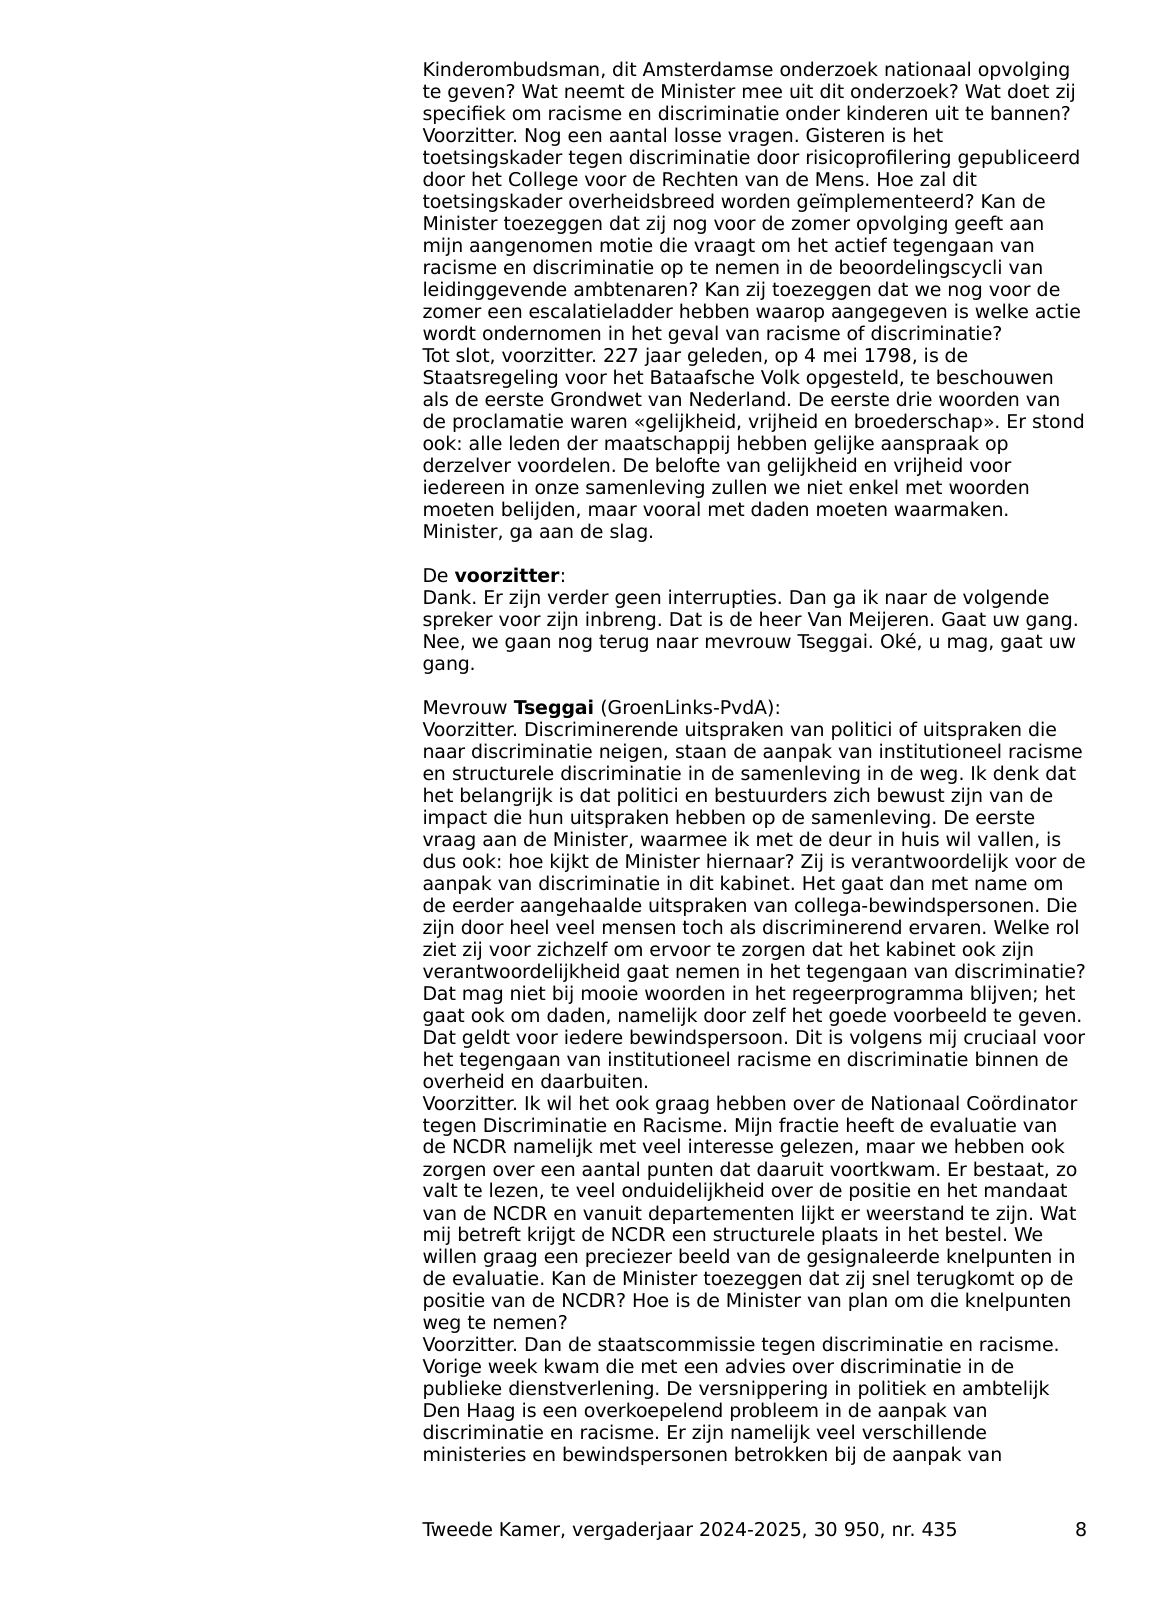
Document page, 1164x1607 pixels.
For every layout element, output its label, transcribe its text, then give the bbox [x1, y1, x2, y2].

text De voorzitter: [422, 565, 1087, 587]
text Kinderombudsman, dit Amsterdamse onderzoek nationaal opvolging te geven? Wat neemt de Minister mee uit dit onderzoek? Wat doet zij specifiek om racisme en discriminatie onder kinderen uit te bannen? [422, 59, 1087, 125]
text Tot slot, voorzitter. 227 jaar geleden, op 4 mei 1798, is de Staatsregeling voor het Bataafsche Volk opgesteld, te beschouwen als de eerste Grondwet van Nederland. De eerste drie woorden van de proclamatie waren «gelijkheid, vrijheid en broederschap». Er stond ook: alle leden der maatschappij hebben gelijke aanspraak op derzelver voordelen. De belofte van gelijkheid en vrijheid voor iedereen in onze samenleving zullen we niet enkel met woorden moeten belijden, maar vooral met daden moeten waarmaken. Minister, ga aan de slag. [422, 345, 1087, 543]
text Voorzitter. Discriminerende uitspraken van politici of uitspraken die naar discriminatie neigen, staan de aanpak van institutioneel racisme en structurele discriminatie in de samenleving in de weg. Ik denk dat het belangrijk is dat politici en bestuurders zich bewust zijn van de impact die hun uitspraken hebben op de samenleving. De eerste vraag aan de Minister, waarmee ik met de deur in huis wil vallen, is dus ook: hoe kijkt de Minister hiernaar? Zij is verantwoordelijk voor de aanpak van discriminatie in dit kabinet. Het gaat dan met name om de eerder aangehaalde uitspraken van collega-bewindspersonen. Die zijn door heel veel mensen toch als discriminerend ervaren. Welke rol ziet zij voor zichzelf om ervoor te zorgen dat het kabinet ook zijn verantwoordelijkheid gaat nemen in het tegengaan van discriminatie? Dat mag niet bij mooie woorden in het regeerprogramma blijven; het gaat ook om daden, namelijk door zelf het goede voorbeeld te geven. Dat geldt voor iedere bewindspersoon. Dit is volgens mij cruciaal voor het tegengaan van institutioneel racisme en discriminatie binnen de overheid en daarbuiten. [422, 719, 1087, 1092]
text Voorzitter. Ik wil het ook graag hebben over de Nationaal Coördinator tegen Discriminatie en Racisme. Mijn fractie heeft de evaluatie van de NCDR namelijk met veel interesse gelezen, maar we hebben ook zorgen over een aantal punten dat daaruit voortkwam. Er bestaat, zo valt te lezen, te veel onduidelijkheid over de positie en het mandaat van de NCDR en vanuit departementen lijkt er weerstand te zijn. Wat mij betreft krijgt de NCDR een structurele plaats in het bestel. We willen graag een preciezer beeld van de gesignaleerde knelpunten in de evaluatie. Kan de Minister toezeggen dat zij snel terugkomt op de positie van de NCDR? Hoe is de Minister van plan om die knelpunten weg te nemen? [422, 1092, 1087, 1334]
text Dank. Er zijn verder geen interrupties. Dan ga ik naar de volgende spreker voor zijn inbreng. Dat is de heer Van Meijeren. Gaat uw gang. Nee, we gaan nog terug naar mevrouw Tseggai. Oké, u mag, gaat uw gang. [422, 587, 1087, 675]
text Mevrouw Tseggai (GroenLinks-PvdA): [422, 697, 1087, 719]
text Voorzitter. Nog een aantal losse vragen. Gisteren is het toetsingskader tegen discriminatie door risicoprofilering gepubliceerd door het College voor de Rechten van de Mens. Hoe zal dit toetsingskader overheidsbreed worden geïmplementeerd? Kan de Minister toezeggen dat zij nog voor de zomer opvolging geeft aan mijn aangenomen motie die vraagt om het actief tegengaan van racisme en discriminatie op te nemen in de beoordelingscycli van leidinggevende ambtenaren? Kan zij toezeggen dat we nog voor de zomer een escalatieladder hebben waarop aangegeven is welke actie wordt ondernomen in het geval van racisme of discriminatie? [422, 125, 1087, 345]
text Voorzitter. Dan de staatscommissie tegen discriminatie en racisme. Vorige week kwam die met een advies over discriminatie in de publieke dienstverlening. De versnippering in politiek en ambtelijk Den Haag is een overkoepelend probleem in de aanpak van discriminatie en racisme. Er zijn namelijk veel verschillende ministeries en bewindspersonen betrokken bij de aanpak van [422, 1334, 1087, 1466]
